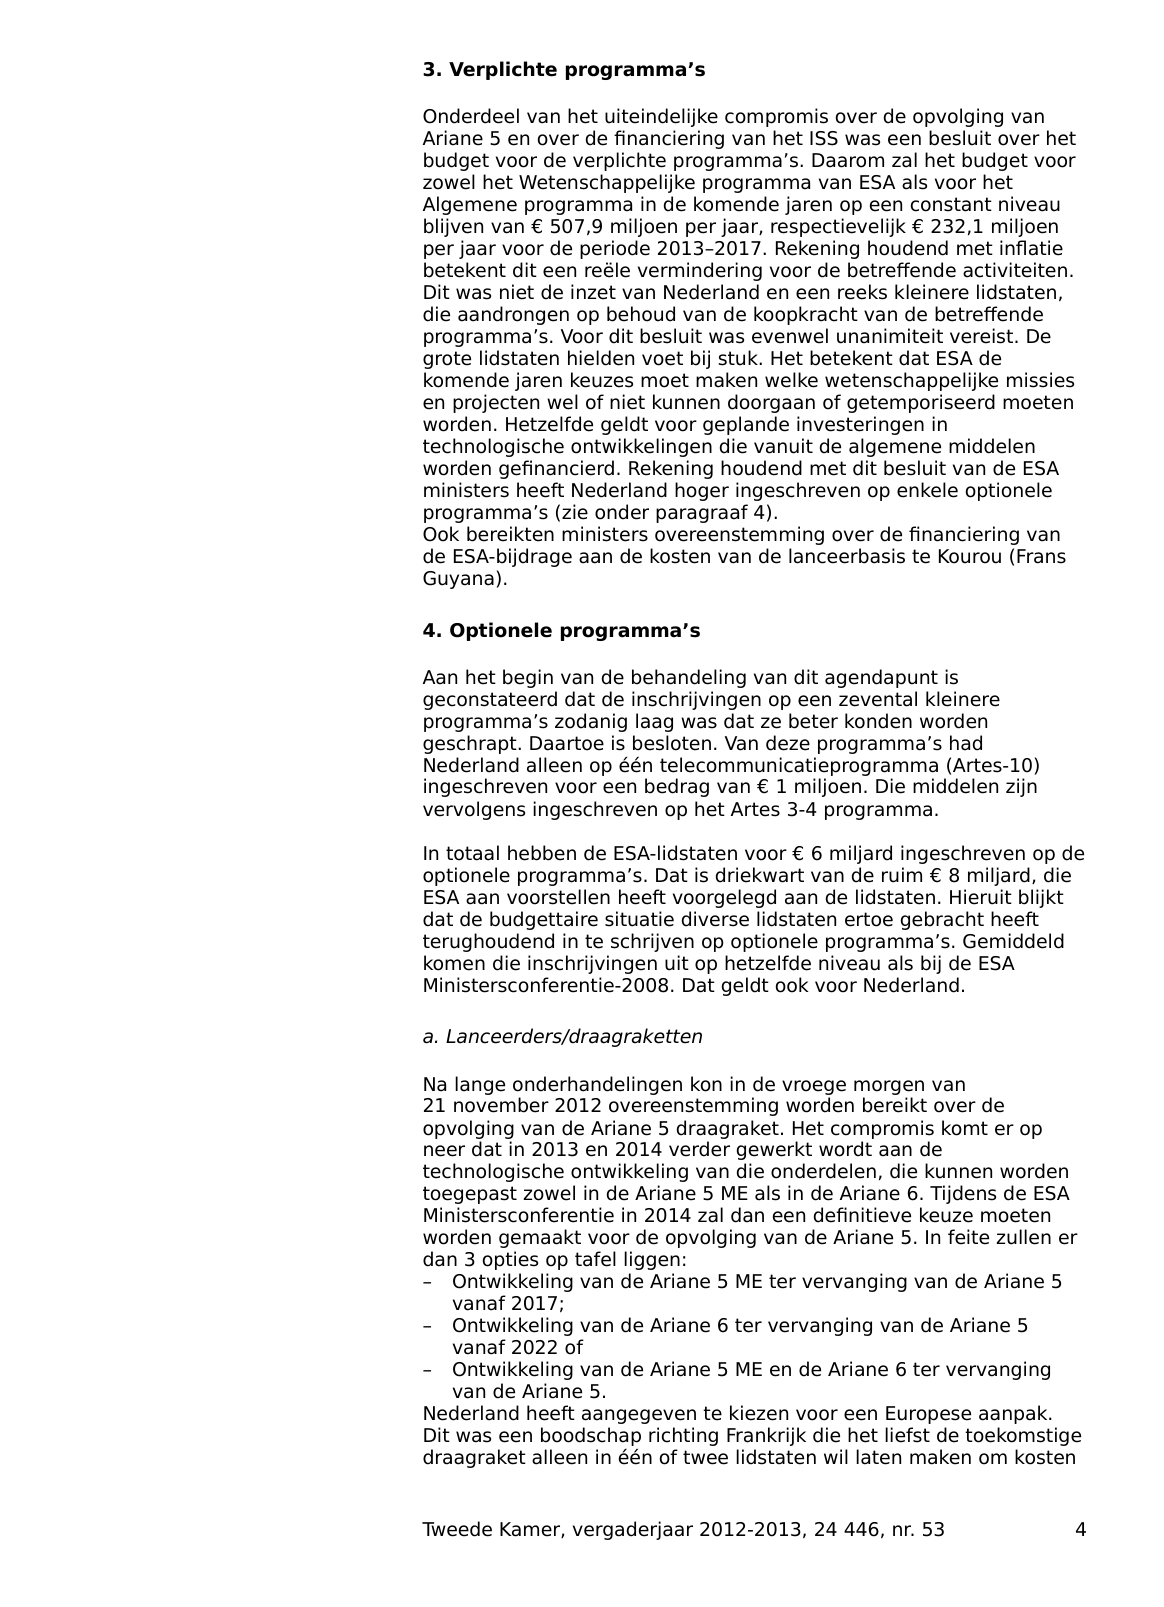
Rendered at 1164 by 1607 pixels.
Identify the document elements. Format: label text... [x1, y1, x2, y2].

text – Ontwikkeling van de Ariane 6 ter vervanging van de Ariane 5 vanaf 2022 of [422, 1315, 1087, 1359]
text – Ontwikkeling van de Ariane 5 ME en de Ariane 6 ter vervanging van de Ariane 5. [422, 1359, 1087, 1403]
text – Ontwikkeling van de Ariane 5 ME ter vervanging van de Ariane 5 vanaf 2017; [422, 1271, 1087, 1315]
text Ook bereikten ministers overeenstemming over de financiering van de ESA-bijdrage aan de kosten van de lanceerbasis te Kourou (Frans Guyana). [422, 524, 1087, 589]
subtitle 3. Verplichte programma’s [422, 59, 1087, 81]
text Aan het begin van de behandeling van dit agendapunt is geconstateerd dat de inschrijvingen op een zevental kleinere programma’s zodanig laag was dat ze beter konden worden geschrapt. Daartoe is besloten. Van deze programma’s had Nederland alleen op één telecommunicatieprogramma (Artes-10) ingeschreven voor een bedrag van € 1 miljoen. Die middelen zijn vervolgens ingeschreven op het Artes 3-4 programma. [422, 667, 1087, 820]
text In totaal hebben de ESA-lidstaten voor € 6 miljard ingeschreven op de optionele programma’s. Dat is driekwart van de ruim € 8 miljard, die ESA aan voorstellen heeft voorgelegd aan de lidstaten. Hieruit blijkt dat de budgettaire situatie diverse lidstaten ertoe gebracht heeft terughoudend in te schrijven op optionele programma’s. Gemiddeld komen die inschrijvingen uit op hetzelfde niveau als bij de ESA Ministersconferentie-2008. Dat geldt ook voor Nederland. [422, 843, 1087, 996]
text Nederland heeft aangegeven te kiezen voor een Europese aanpak. Dit was een boodschap richting Frankrijk die het liefst de toekomstige draagraket alleen in één of twee lidstaten wil laten maken om kosten [422, 1403, 1087, 1469]
text Onderdeel van het uiteindelijke compromis over de opvolging van Ariane 5 en over de financiering van het ISS was een besluit over het budget voor de verplichte programma’s. Daarom zal het budget voor zowel het Wetenschappelijke programma van ESA als voor het Algemene programma in de komende jaren op een constant niveau blijven van € 507,9 miljoen per jaar, respectievelijk € 232,1 miljoen per jaar voor de periode 2013–2017. Rekening houdend met inflatie betekent dit een reële vermindering voor de betreffende activiteiten. Dit was niet de inzet van Nederland en een reeks kleinere lidstaten, die aandrongen op behoud van de koopkracht van de betreffende programma’s. Voor dit besluit was evenwel unanimiteit vereist. De grote lidstaten hielden voet bij stuk. Het betekent dat ESA de komende jaren keuzes moet maken welke wetenschappelijke missies en projecten wel of niet kunnen doorgaan of getemporiseerd moeten worden. Hetzelfde geldt voor geplande investeringen in technologische ontwikkelingen die vanuit de algemene middelen worden gefinancierd. Rekening houdend met dit besluit van de ESA ministers heeft Nederland hoger ingeschreven op enkele optionele programma’s (zie onder paragraaf 4). [422, 106, 1087, 524]
subtitle 4. Optionele programma’s [422, 619, 1087, 642]
text Na lange onderhandelingen kon in de vroege morgen van 21 november 2012 overeenstemming worden bereikt over de opvolging van de Ariane 5 draagraket. Het compromis komt er op neer dat in 2013 en 2014 verder gewerkt wordt aan de technologische ontwikkeling van die onderdelen, die kunnen worden toegepast zowel in de Ariane 5 ME als in de Ariane 6. Tijdens de ESA Ministersconferentie in 2014 zal dan een definitieve keuze moeten worden gemaakt voor de opvolging van de Ariane 5. In feite zullen er dan 3 opties op tafel liggen: [422, 1073, 1087, 1271]
subtitle a. Lanceerders/draagraketten [422, 1026, 1087, 1048]
